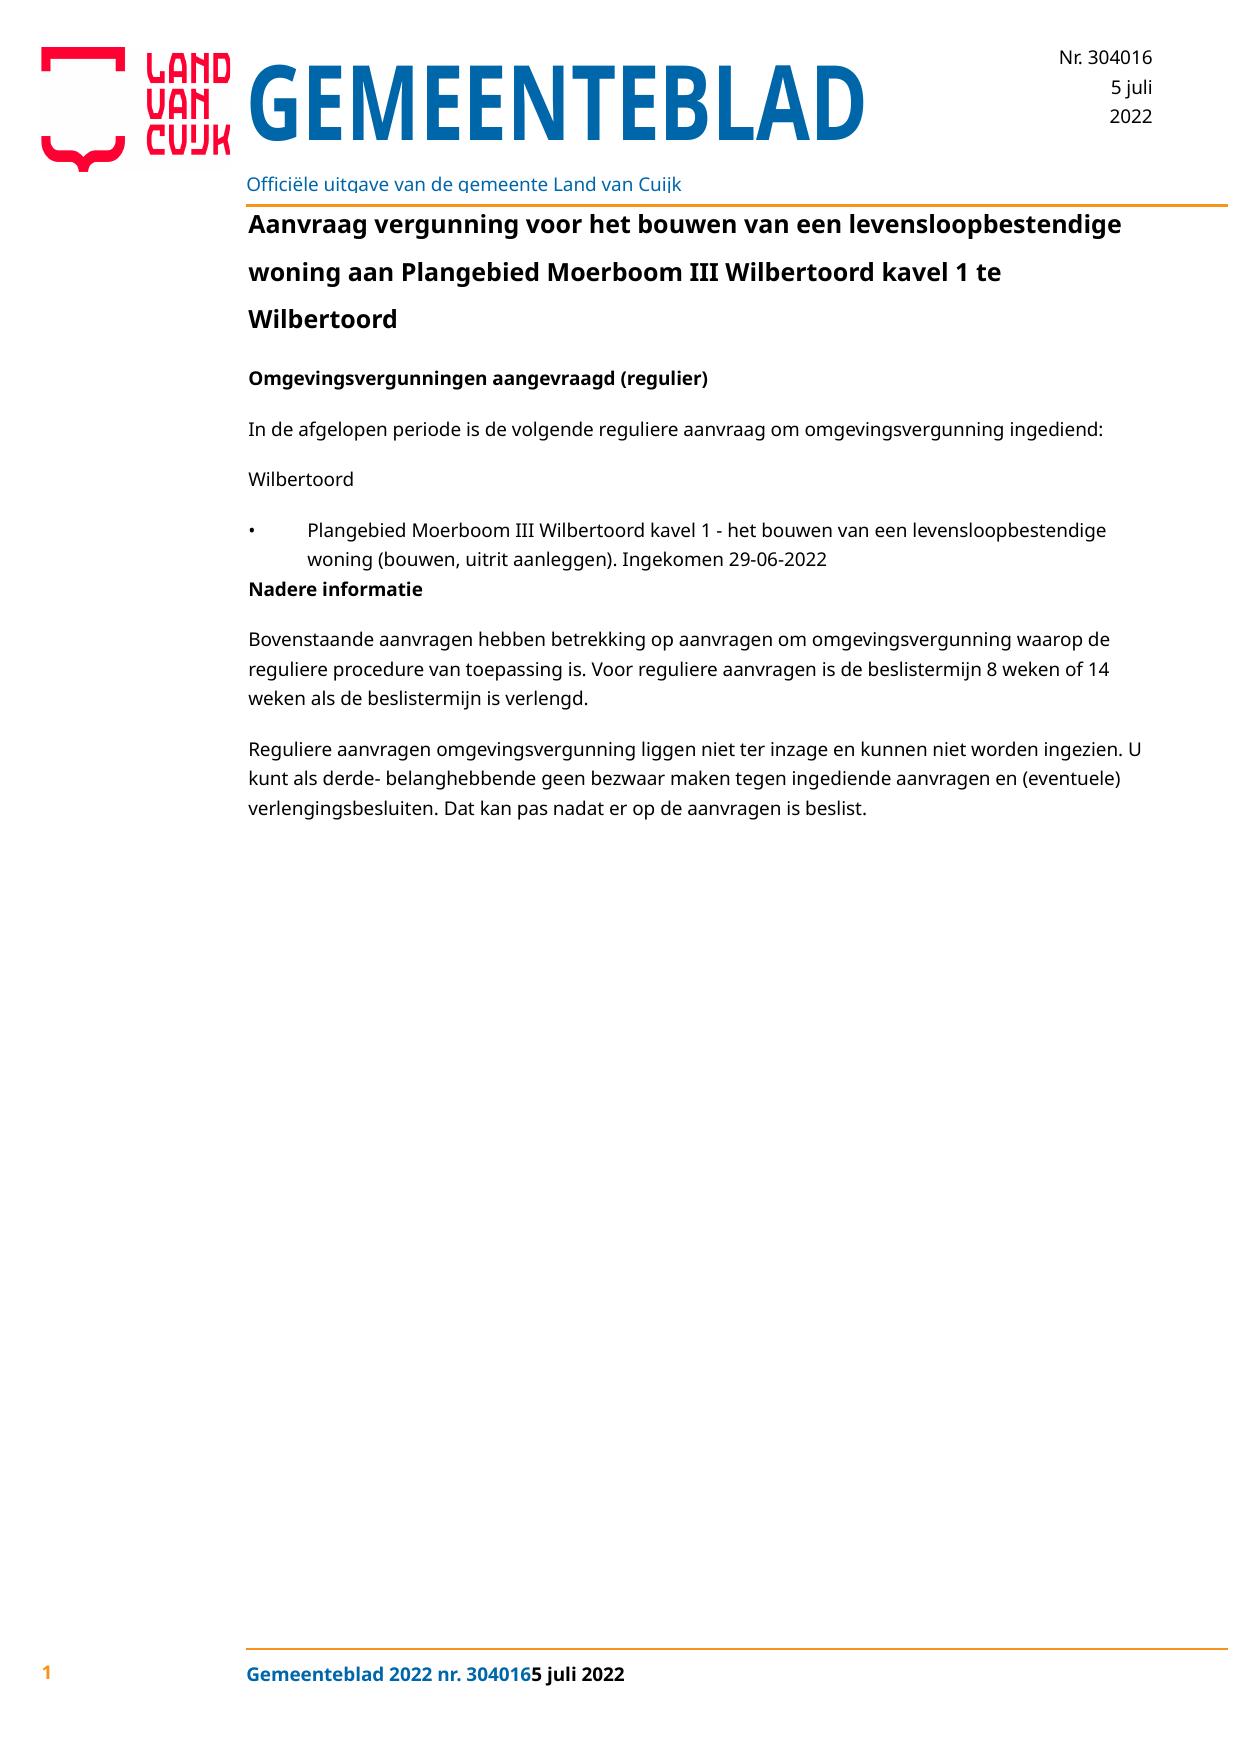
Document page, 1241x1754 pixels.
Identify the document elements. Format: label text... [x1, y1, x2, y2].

text In de afgelopen periode is de volgende reguliere aanvraag om omgevingsvergunning ingediend: [248, 416, 1152, 442]
text Bovenstaande aanvragen hebben betrekking op aanvragen om omgevingsvergunning waarop de reguliere procedure van toepassing is. Voor reguliere aanvragen is de beslistermijn 8 weken of 14 weken als de beslistermijn is verlengd. [248, 626, 1152, 711]
text Nadere informatie [248, 576, 1152, 602]
text Wilbertoord [248, 466, 1152, 492]
text Reguliere aanvragen omgevingsvergunning liggen niet ter inzage en kunnen niet worden ingezien. U kunt als derde- belanghebbende geen bezwaar maken tegen ingediende aanvragen en (eventuele) verlengingsbesluiten. Dat kan pas nadat er op de aanvragen is beslist. [248, 736, 1152, 821]
text Omgevingsvergunningen aangevraagd (regulier) [248, 366, 1152, 391]
text Aanvraag vergunning voor het bouwen van een levensloopbestendige woning aan Plangebied Moerboom III Wilbertoord kavel 1 te Wilbertoord [248, 207, 1152, 336]
list Plangebied Moerboom III Wilbertoord kavel 1 - het bouwen van een levensloopbestendige woning (bouwen, uitrit aanleggen). Ingekomen 29-06-2022 [248, 517, 1152, 572]
picture [41, 47, 231, 172]
